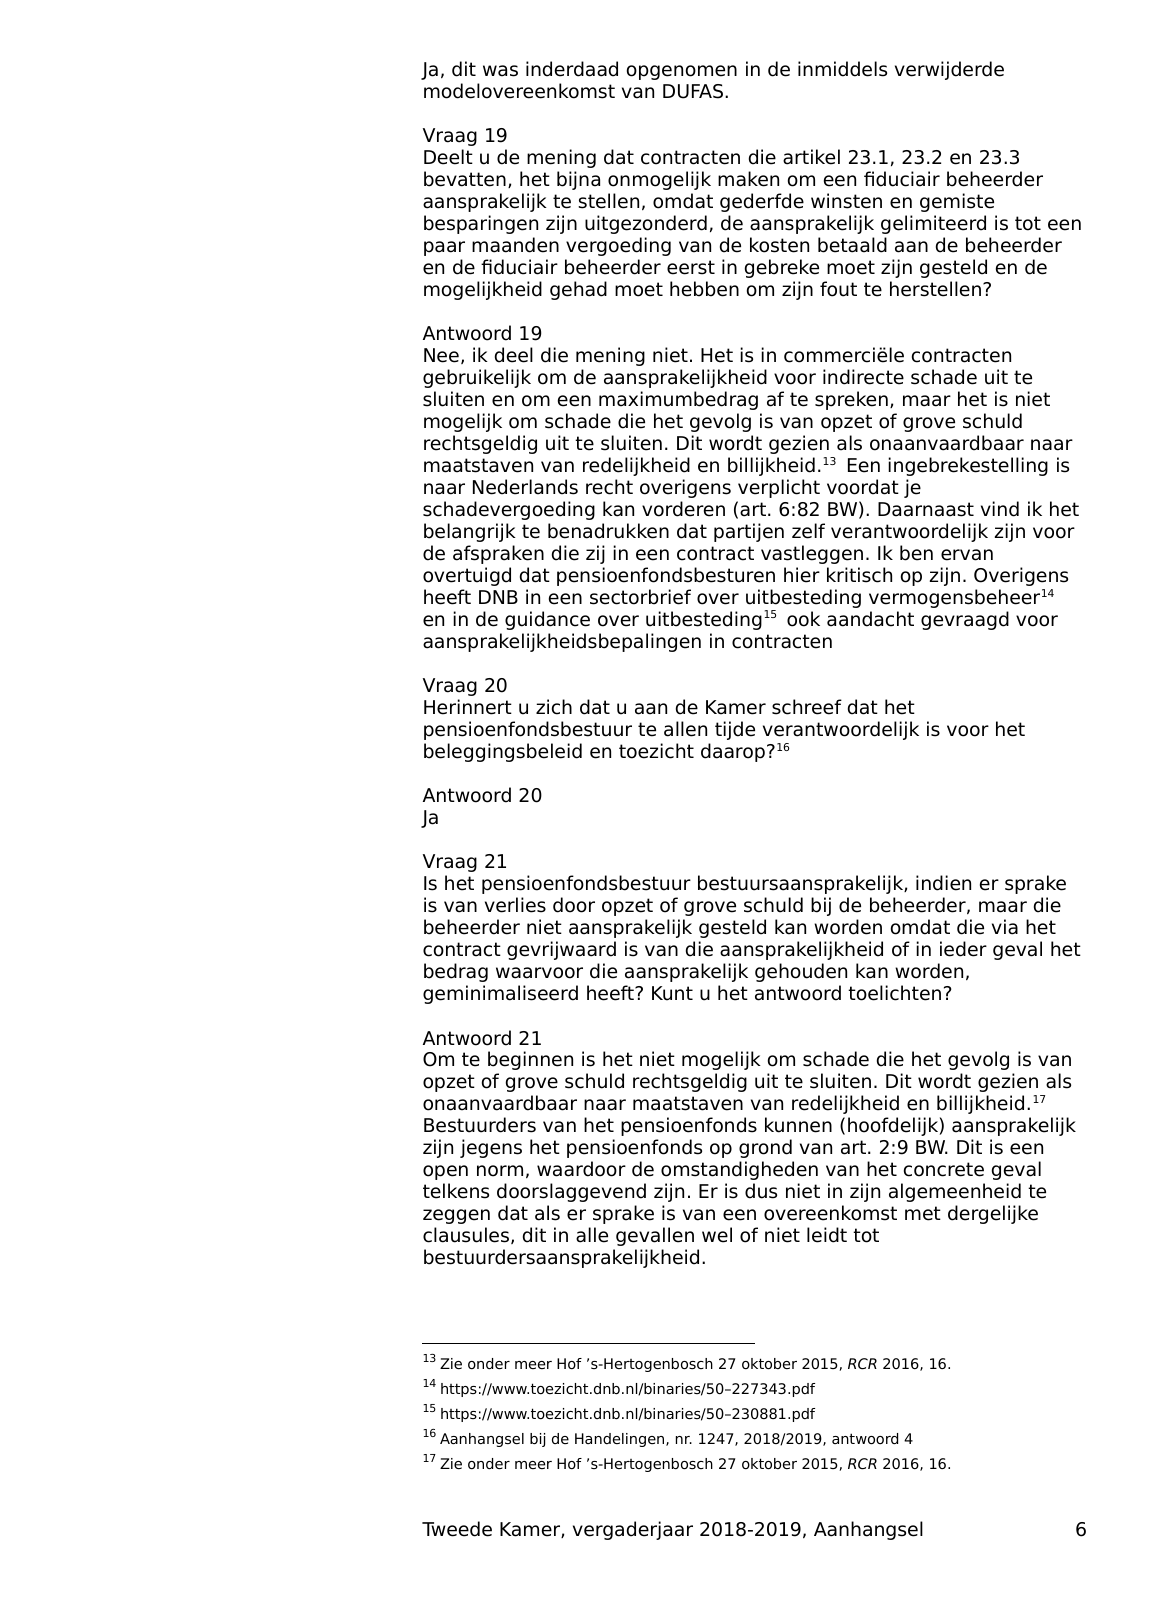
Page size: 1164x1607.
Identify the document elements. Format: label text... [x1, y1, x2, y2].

text Vraag 21 [422, 851, 1087, 873]
text Zie onder meer Hof ’s-Hertogenbosch 27 oktober 2015, RCR 2016, 16. [422, 1352, 1087, 1374]
text Deelt u de mening dat contracten die artikel 23.1, 23.2 en 23.3 bevatten, het bijna onmogelijk maken om een fiduciair beheerder aansprakelijk te stellen, omdat gederfde winsten en gemiste besparingen zijn uitgezonderd, de aansprakelijk gelimiteerd is tot een paar maanden vergoeding van de kosten betaald aan de beheerder en de fiduciair beheerder eerst in gebreke moet zijn gesteld en de mogelijkheid gehad moet hebben om zijn fout te herstellen? [422, 147, 1087, 301]
text Vraag 20 [422, 675, 1087, 697]
text https://www.toezicht.dnb.nl/binaries/50–227343.pdf [422, 1377, 1087, 1399]
text Nee, ik deel die mening niet. Het is in commerciële contracten gebruikelijk om de aansprakelijkheid voor indirecte schade uit te sluiten en om een maximumbedrag af te spreken, maar het is niet mogelijk om schade die het gevolg is van opzet of grove schuld rechtsgeldig uit te sluiten. Dit wordt gezien als onaanvaardbaar naar maatstaven van redelijkheid en billijkheid. Een ingebrekestelling is naar Nederlands recht overigens verplicht voordat je schadevergoeding kan vorderen (art. 6:82 BW). Daarnaast vind ik het belangrijk te benadrukken dat partijen zelf verantwoordelijk zijn voor de afspraken die zij in een contract vastleggen. Ik ben ervan overtuigd dat pensioenfondsbesturen hier kritisch op zijn. Overigens heeft DNB in een sectorbrief over uitbesteding vermogensbeheer en in de guidance over uitbesteding ook aandacht gevraagd voor aansprakelijkheidsbepalingen in contracten [422, 345, 1087, 653]
text Antwoord 19 [422, 323, 1087, 345]
text Antwoord 21 [422, 1027, 1087, 1049]
text Vraag 19 [422, 125, 1087, 147]
text Is het pensioenfondsbestuur bestuursaansprakelijk, indien er sprake is van verlies door opzet of grove schuld bij de beheerder, maar die beheerder niet aansprakelijk gesteld kan worden omdat die via het contract gevrijwaard is van die aansprakelijkheid of in ieder geval het bedrag waarvoor die aansprakelijk gehouden kan worden, geminimaliseerd heeft? Kunt u het antwoord toelichten? [422, 873, 1087, 1005]
text Ja, dit was inderdaad opgenomen in de inmiddels verwijderde modelovereenkomst van DUFAS. [422, 59, 1087, 103]
text Om te beginnen is het niet mogelijk om schade die het gevolg is van opzet of grove schuld rechtsgeldig uit te sluiten. Dit wordt gezien als onaanvaardbaar naar maatstaven van redelijkheid en billijkheid. [422, 1049, 1087, 1115]
text https://www.toezicht.dnb.nl/binaries/50–230881.pdf [422, 1402, 1087, 1424]
text Antwoord 20 [422, 785, 1087, 807]
text Zie onder meer Hof ’s-Hertogenbosch 27 oktober 2015, RCR 2016, 16. [422, 1452, 1087, 1474]
text Ja [422, 807, 1087, 829]
text Aanhangsel bij de Handelingen, nr. 1247, 2018/2019, antwoord 4 [422, 1427, 1087, 1449]
text Bestuurders van het pensioenfonds kunnen (hoofdelijk) aansprakelijk zijn jegens het pensioenfonds op grond van art. 2:9 BW. Dit is een open norm, waardoor de omstandigheden van het concrete geval telkens doorslaggevend zijn. Er is dus niet in zijn algemeenheid te zeggen dat als er sprake is van een overeenkomst met dergelijke clausules, dit in alle gevallen wel of niet leidt tot bestuurdersaansprakelijkheid. [422, 1115, 1087, 1269]
text Herinnert u zich dat u aan de Kamer schreef dat het pensioenfondsbestuur te allen tijde verantwoordelijk is voor het beleggingsbeleid en toezicht daarop? [422, 697, 1087, 763]
